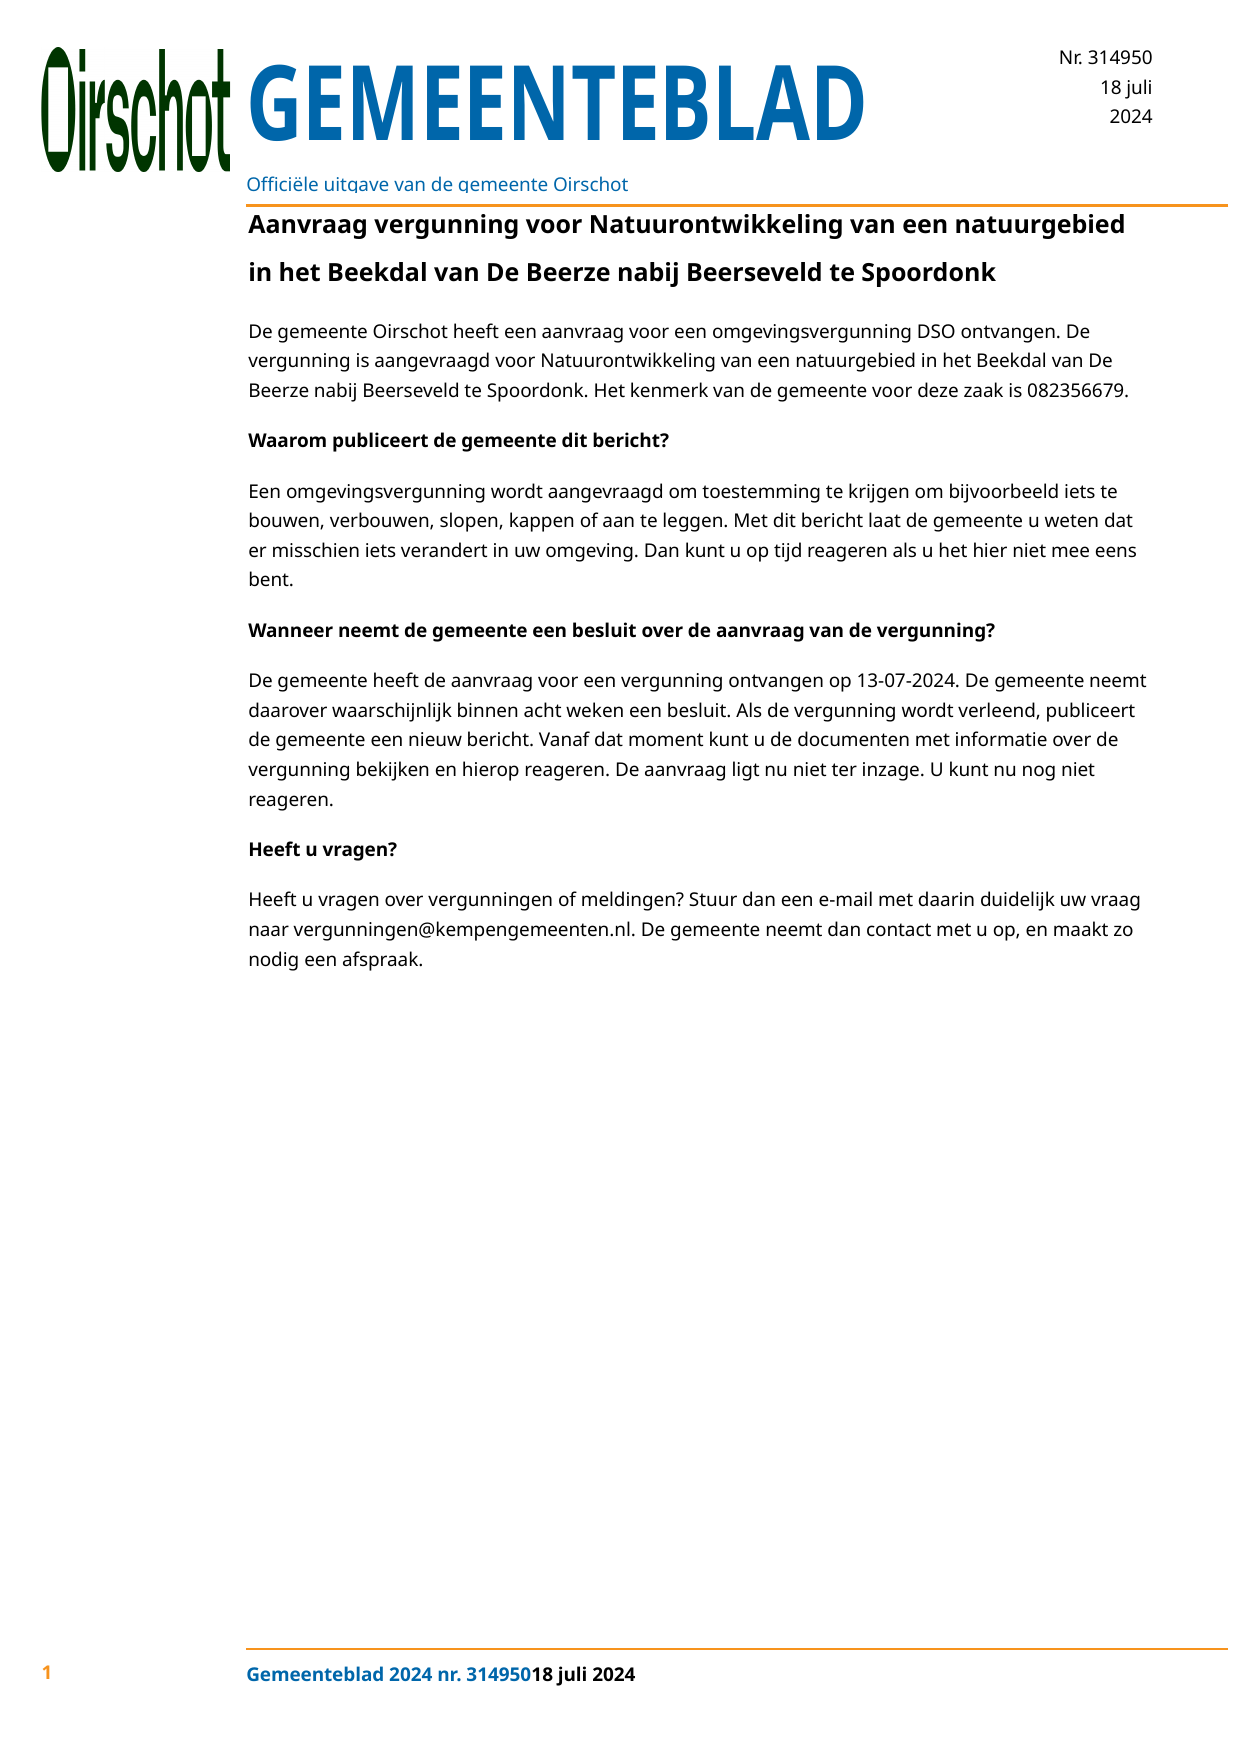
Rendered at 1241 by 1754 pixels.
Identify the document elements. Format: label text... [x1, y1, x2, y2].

text De gemeente Oirschot heeft een aanvraag voor een omgevingsvergunning DSO ontvangen. De vergunning is aangevraagd voor Natuurontwikkeling van een natuurgebied in het Beekdal van De Beerze nabij Beerseveld te Spoordonk. Het kenmerk van de gemeente voor deze zaak is 082356679. [248, 318, 1152, 403]
text De gemeente heeft de aanvraag voor een vergunning ontvangen op 13-07-2024. De gemeente neemt daarover waarschijnlijk binnen acht weken een besluit. Als de vergunning wordt verleend, publiceert de gemeente een nieuw bericht. Vanaf dat moment kunt u de documenten met informatie over de vergunning bekijken en hierop reageren. De aanvraag ligt nu niet ter inzage. U kunt nu nog niet reageren. [248, 667, 1152, 812]
text Wanneer neemt de gemeente een besluit over de aanvraag van de vergunning? [248, 617, 1152, 643]
picture [41, 47, 231, 172]
text Heeft u vragen? [248, 836, 1152, 862]
text Een omgevingsvergunning wordt aangevraagd om toestemming te krijgen om bijvoorbeeld iets te bouwen, verbouwen, slopen, kappen of aan te leggen. Met dit bericht laat de gemeente u weten dat er misschien iets verandert in uw omgeving. Dan kunt u op tijd reageren als u het hier niet mee eens bent. [248, 478, 1152, 592]
text Waarom publiceert de gemeente dit bericht? [248, 427, 1152, 453]
text Heeft u vragen over vergunningen of meldingen? Stuur dan een e-mail met daarin duidelijk uw vraag naar vergunningen@kempengemeenten.nl. De gemeente neemt dan contact met u op, en maakt zo nodig een afspraak. [248, 887, 1152, 972]
text Aanvraag vergunning voor Natuurontwikkeling van een natuurgebied in het Beekdal van De Beerze nabij Beerseveld te Spoordonk [248, 207, 1152, 288]
